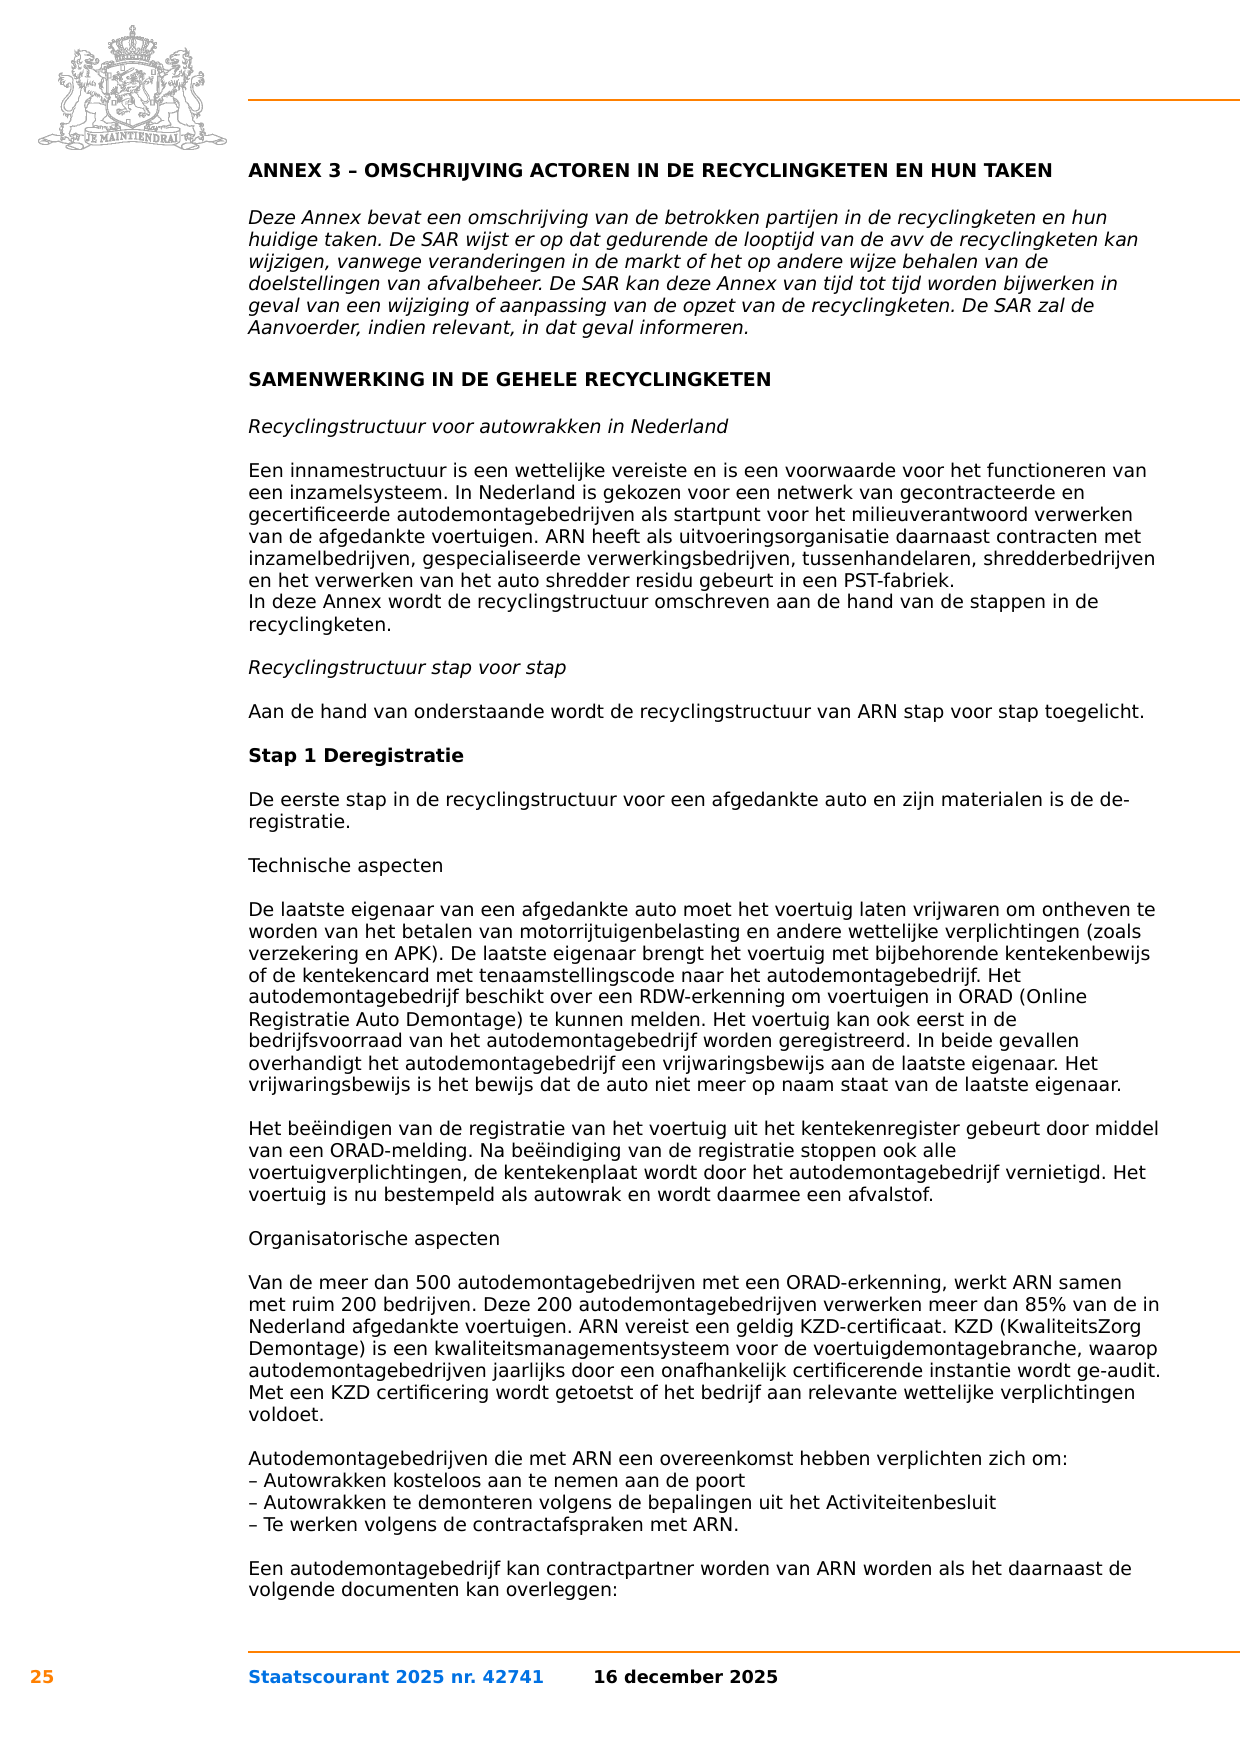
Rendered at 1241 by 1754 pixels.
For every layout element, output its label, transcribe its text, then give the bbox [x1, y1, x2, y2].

text Deze Annex bevat een omschrijving van de betrokken partijen in de recyclingketen en hun huidige taken. De SAR wijst er op dat gedurende de looptijd van de avv de recyclingketen kan wijzigen, vanwege veranderingen in de markt of het op andere wijze behalen van de doelstellingen van afvalbeheer. De SAR kan deze Annex van tijd tot tijd worden bijwerken in geval van een wijziging of aanpassing van de opzet van de recyclingketen. De SAR zal de Aanvoerder, indien relevant, in dat geval informeren. [248, 207, 1163, 339]
text – Autowrakken te demonteren volgens de bepalingen uit het Activiteitenbesluit [248, 1492, 1163, 1513]
subtitle SAMENWERKING IN DE GEHELE RECYCLINGKETEN [248, 369, 1163, 391]
subtitle Recyclingstructuur voor autowrakken in Nederland [248, 416, 1163, 438]
text Een autodemontagebedrijf kan contractpartner worden van ARN worden als het daarnaast de volgende documenten kan overleggen: [248, 1557, 1163, 1601]
text Aan de hand van onderstaande wordt de recyclingstructuur van ARN stap voor stap toegelicht. [248, 701, 1163, 723]
text De laatste eigenaar van een afgedankte auto moet het voertuig laten vrijwaren om ontheven te worden van het betalen van motorrijtuigenbelasting en andere wettelijke verplichtingen (zoals verzekering en APK). De laatste eigenaar brengt het voertuig met bijbehorende kentekenbewijs of de kentekencard met tenaamstellingscode naar het autodemontagebedrijf. Het autodemontagebedrijf beschikt over een RDW-erkenning om voertuigen in ORAD (Online Registratie Auto Demontage) te kunnen melden. Het voertuig kan ook eerst in de bedrijfsvoorraad van het autodemontagebedrijf worden geregistreerd. In beide gevallen overhandigt het autodemontagebedrijf een vrijwaringsbewijs aan de laatste eigenaar. Het vrijwaringsbewijs is het bewijs dat de auto niet meer op naam staat van de laatste eigenaar. [248, 898, 1163, 1096]
text – Autowrakken kosteloos aan te nemen aan de poort [248, 1469, 1163, 1492]
subtitle Technische aspecten [248, 855, 1163, 877]
text Autodemontagebedrijven die met ARN een overeenkomst hebben verplichten zich om: [248, 1448, 1163, 1469]
subtitle ANNEX 3 – OMSCHRIJVING ACTOREN IN DE RECYCLINGKETEN EN HUN TAKEN [248, 160, 1163, 182]
text In deze Annex wordt de recyclingstructuur omschreven aan de hand van de stappen in de recyclingketen. [248, 591, 1163, 635]
text – Te werken volgens de contractafspraken met ARN. [248, 1513, 1163, 1536]
picture [38, 25, 227, 150]
subtitle Organisatorische aspecten [248, 1228, 1163, 1250]
text Van de meer dan 500 autodemontagebedrijven met een ORAD-erkenning, werkt ARN samen met ruim 200 bedrijven. Deze 200 autodemontagebedrijven verwerken meer dan 85% van de in Nederland afgedankte voertuigen. ARN vereist een geldig KZD-certificaat. KZD (KwaliteitsZorg Demontage) is een kwaliteitsmanagementsysteem voor de voertuigdemontagebranche, waarop autodemontagebedrijven jaarlijks door een onafhankelijk certificerende instantie wordt ge-audit. Met een KZD certificering wordt getoetst of het bedrijf aan relevante wettelijke verplichtingen voldoet. [248, 1272, 1163, 1426]
subtitle Recyclingstructuur stap voor stap [248, 657, 1163, 679]
text Een innamestructuur is een wettelijke vereiste en is een voorwaarde voor het functioneren van een inzamelsysteem. In Nederland is gekozen voor een netwerk van gecontracteerde en gecertificeerde autodemontagebedrijven als startpunt voor het milieuverantwoord verwerken van de afgedankte voertuigen. ARN heeft als uitvoeringsorganisatie daarnaast contracten met inzamelbedrijven, gespecialiseerde verwerkingsbedrijven, tussenhandelaren, shredderbedrijven en het verwerken van het auto shredder residu gebeurt in een PST-fabriek. [248, 459, 1163, 591]
text Het beëindigen van de registratie van het voertuig uit het kentekenregister gebeurt door middel van een ORAD-melding. Na beëindiging van de registratie stoppen ook alle voertuigverplichtingen, de kentekenplaat wordt door het autodemontagebedrijf vernietigd. Het voertuig is nu bestempeld als autowrak en wordt daarmee een afvalstof. [248, 1118, 1163, 1206]
text De eerste stap in de recyclingstructuur voor een afgedankte auto en zijn materialen is de de-registratie. [248, 789, 1163, 833]
subtitle Stap 1 Deregistratie [248, 745, 1163, 767]
